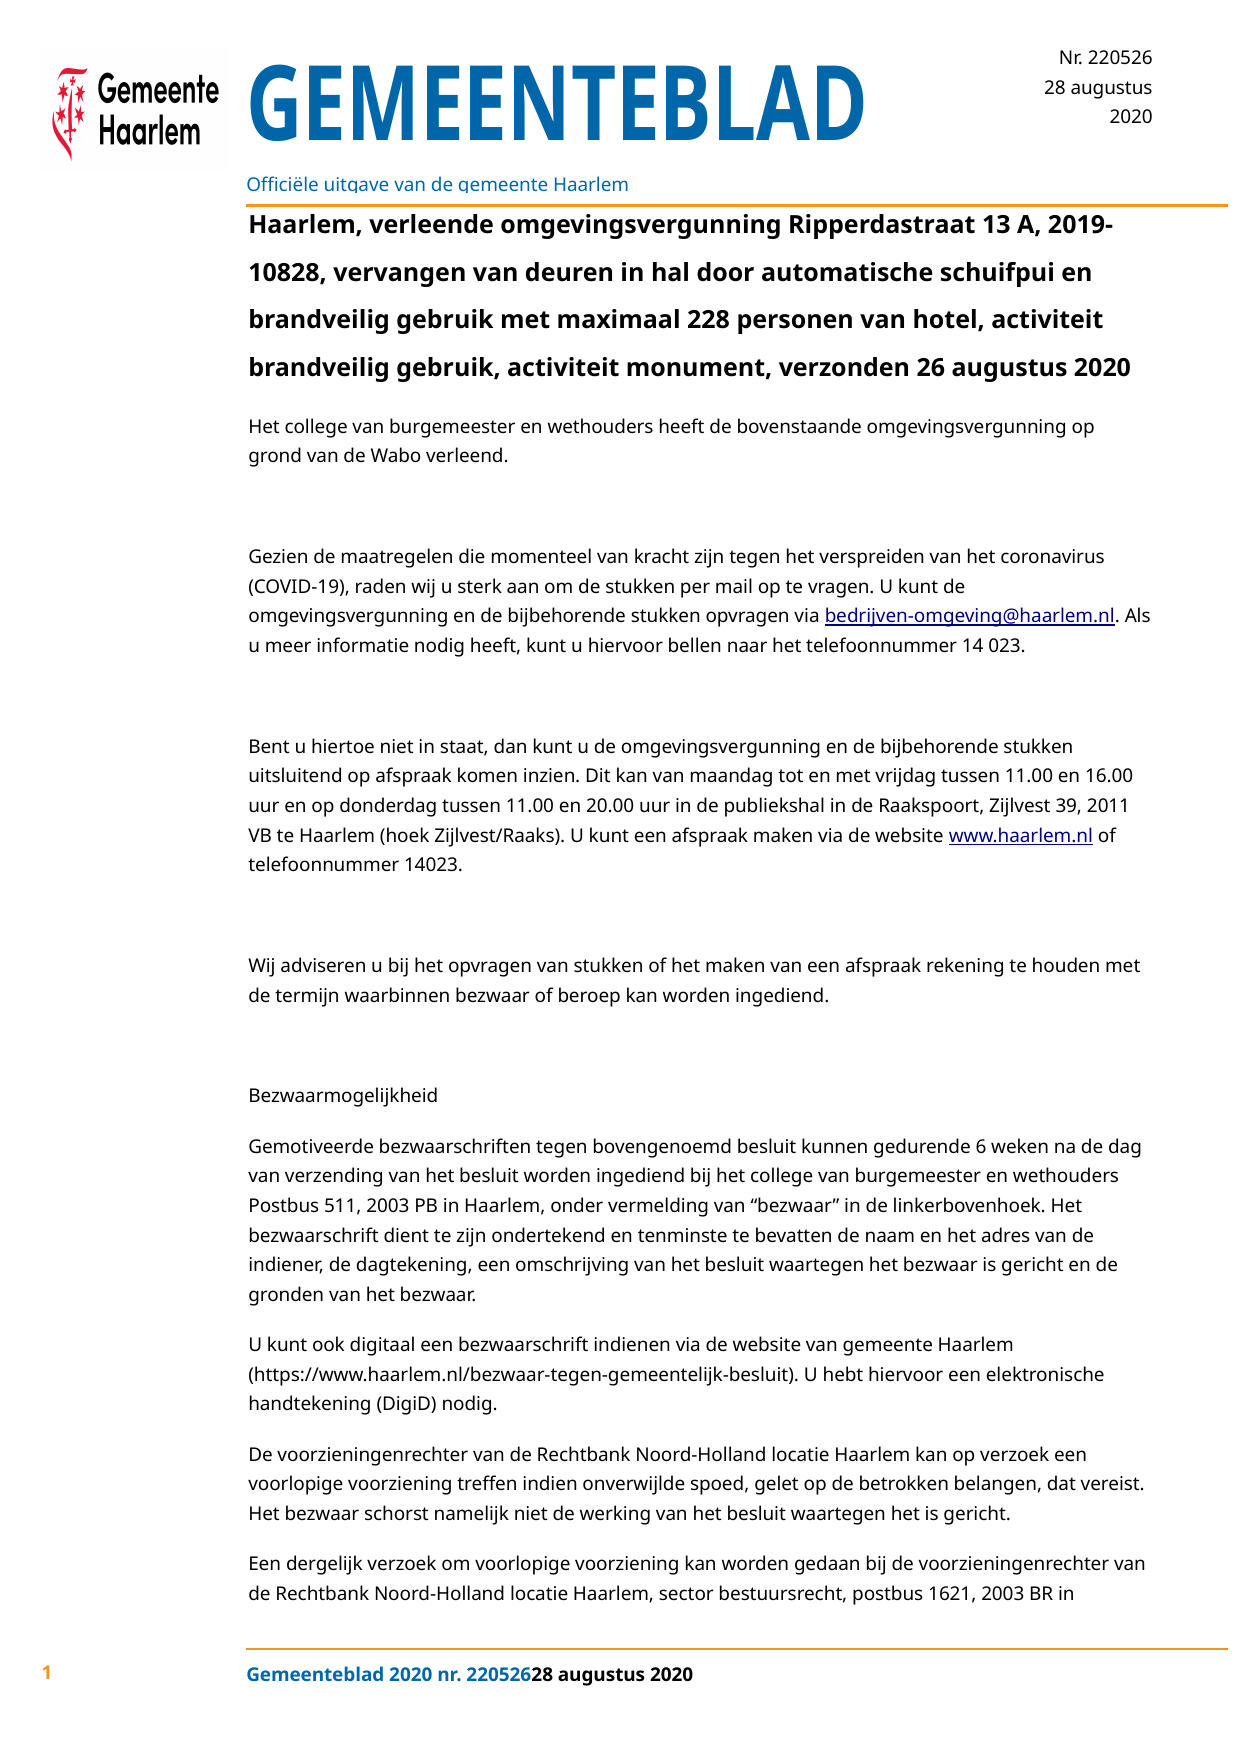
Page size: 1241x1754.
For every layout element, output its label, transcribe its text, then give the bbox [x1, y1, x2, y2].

text Bezwaarmogelijkheid [248, 1083, 1152, 1108]
text De voorzieningenrechter van de Rechtbank Noord-Holland locatie Haarlem kan op verzoek een voorlopige voorziening treffen indien onverwijlde spoed, gelet op de betrokken belangen, dat vereist. Het bezwaar schorst namelijk niet de werking van het besluit waartegen het is gericht. [248, 1441, 1152, 1526]
text Wij adviseren u bij het opvragen van stukken of het maken van een afspraak rekening te houden met de termijn waarbinnen bezwaar of beroep kan worden ingediend. [248, 952, 1152, 1008]
picture [41, 47, 231, 172]
text U kunt ook digitaal een bezwaarschrift indienen via de website van gemeente Haarlem (https://www.haarlem.nl/bezwaar-tegen-gemeentelijk-besluit). U hebt hiervoor een elektronische handtekening (DigiD) nodig. [248, 1331, 1152, 1416]
text Gemotiveerde bezwaarschriften tegen bovengenoemd besluit kunnen gedurende 6 weken na de dag van verzending van het besluit worden ingediend bij het college van burgemeester en wethouders Postbus 511, 2003 PB in Haarlem, onder vermelding van “bezwaar” in de linkerbovenhoek. Het bezwaarschrift dient te zijn ondertekend en tenminste te bevatten de naam en het adres van de indiener, de dagtekening, een omschrijving van het besluit waartegen het bezwaar is gericht en de gronden van het bezwaar. [248, 1133, 1152, 1307]
text Gezien de maatregelen die momenteel van kracht zijn tegen het verspreiden van het coronavirus (COVID-19), raden wij u sterk aan om de stukken per mail op te vragen. U kunt de omgevingsvergunning en de bijbehorende stukken opvragen via bedrijven-omgeving@haarlem.nl. Als u meer informatie nodig heeft, kunt u hiervoor bellen naar het telefoonnummer 14 023. [248, 543, 1152, 658]
text Haarlem, verleende omgevingsvergunning Ripperdastraat 13 A, 2019-10828, vervangen van deuren in hal door automatische schuifpui en brandveilig gebruik met maximaal 228 personen van hotel, activiteit brandveilig gebruik, activiteit monument, verzonden 26 augustus 2020 [248, 207, 1152, 384]
text Een dergelijk verzoek om voorlopige voorziening kan worden gedaan bij de voorzieningenrechter van de Rechtbank Noord-Holland locatie Haarlem, sector bestuursrecht, postbus 1621, 2003 BR in [248, 1551, 1152, 1606]
text Bent u hiertoe niet in staat, dan kunt u de omgevingsvergunning en de bijbehorende stukken uitsluitend op afspraak komen inzien. Dit kan van maandag tot en met vrijdag tussen 11.00 en 16.00 uur en op donderdag tussen 11.00 en 20.00 uur in de publiekshal in de Raakspoort, Zijlvest 39, 2011 VB te Haarlem (hoek Zijlvest/Raaks). U kunt een afspraak maken via de website www.haarlem.nl of telefoonnummer 14023. [248, 733, 1152, 877]
text Het college van burgemeester en wethouders heeft de bovenstaande omgevingsvergunning op grond van de Wabo verleend. [248, 413, 1152, 468]
